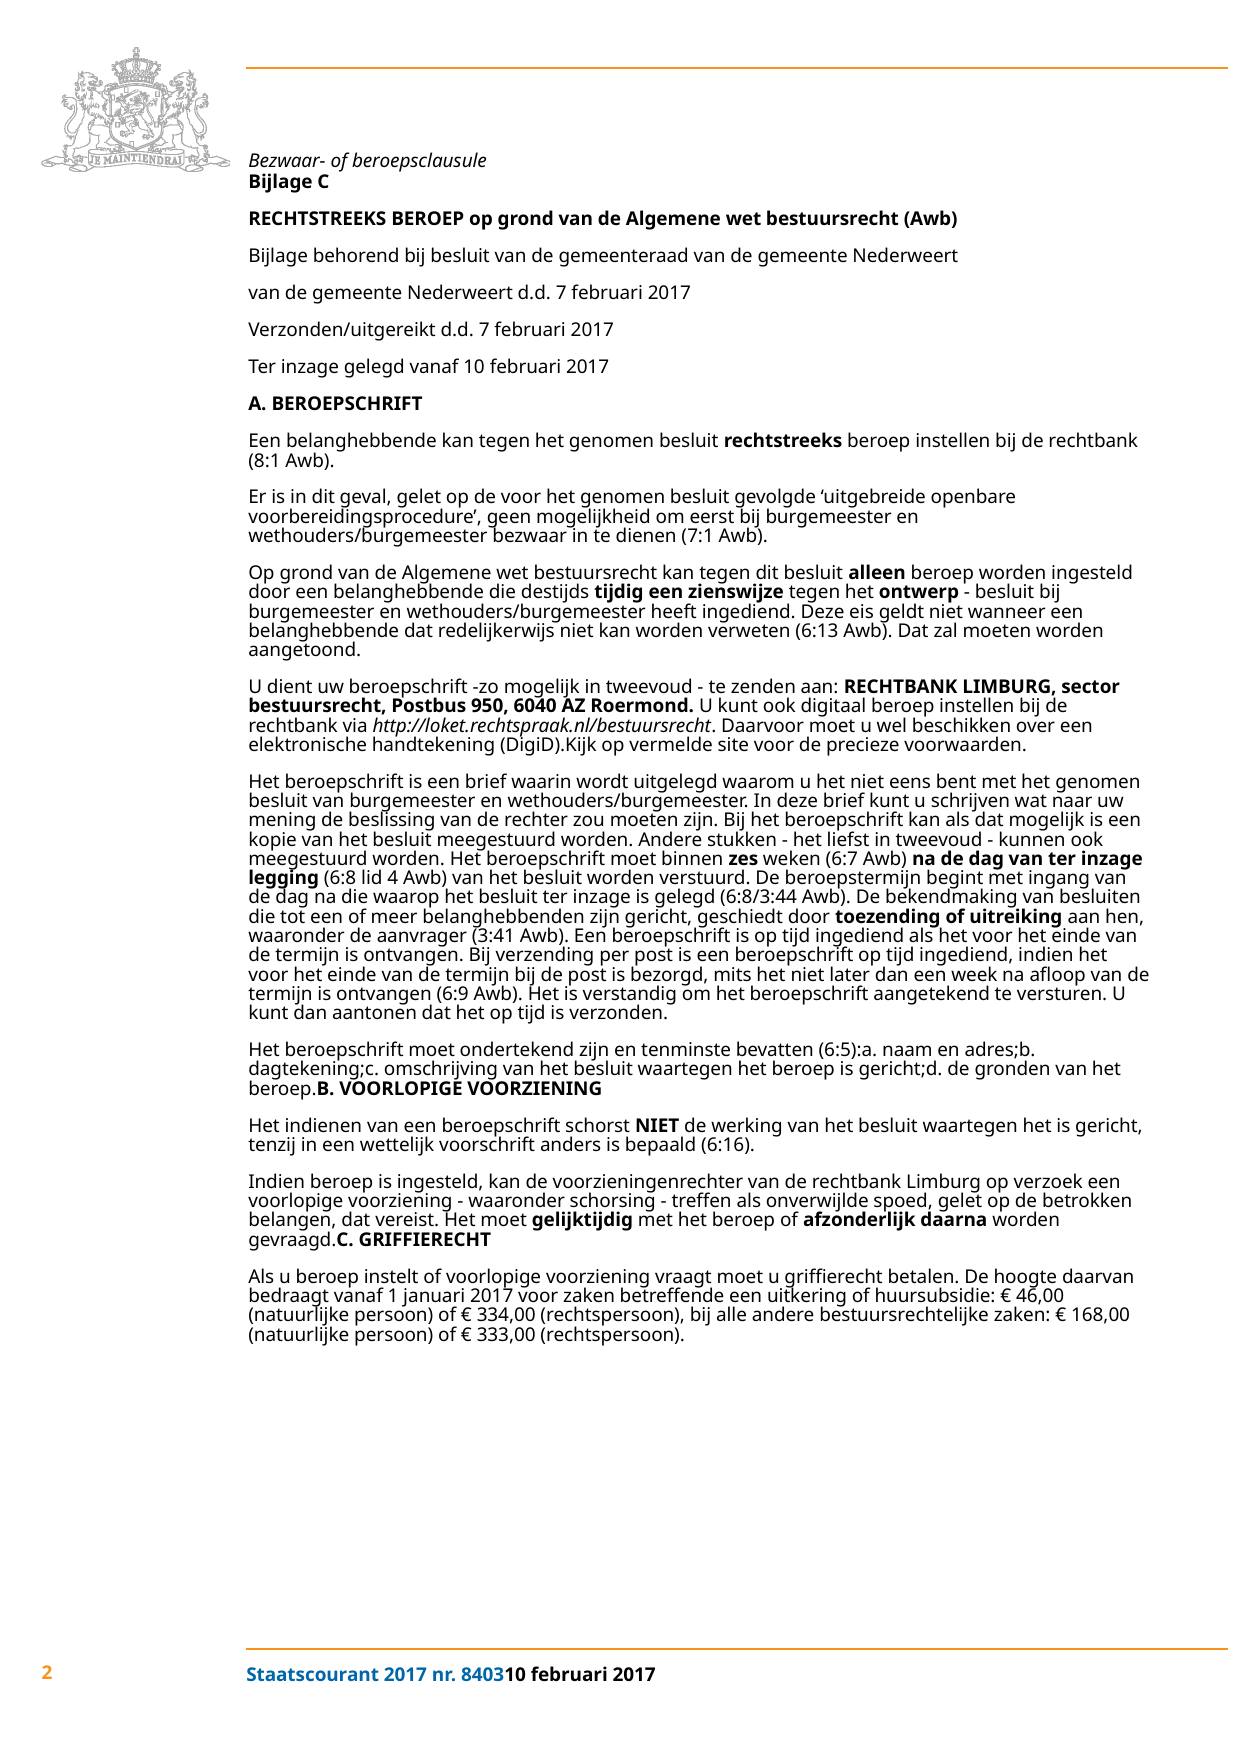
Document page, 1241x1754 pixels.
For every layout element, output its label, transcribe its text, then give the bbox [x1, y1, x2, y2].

text Als u beroep instelt of voorlopige voorziening vraagt moet u griffierecht betalen. De hoogte daarvan bedraagt vanaf 1 januari 2017 voor zaken betreffende een uitkering of huursubsidie: € 46,00 (natuurlijke persoon) of € 334,00 (rechtspersoon), bij alle andere bestuursrechtelijke zaken: € 168,00 (natuurlijke persoon) of € 333,00 (rechtspersoon). [248, 1268, 1152, 1345]
picture [41, 47, 231, 172]
text Indien beroep is ingesteld, kan de voorzieningenrechter van de rechtbank Limburg op verzoek een voorlopige voorziening - waaronder schorsing - treffen als onverwijlde spoed, gelet op de betrokken belangen, dat vereist. Het moet gelijktijdig met het beroep of afzonderlijk daarna worden gevraagd.C. GRIFFIERECHT [248, 1173, 1152, 1250]
text van de gemeente Nederweert d.d. 7 februari 2017 [248, 284, 1152, 304]
text Bijlage C [248, 173, 1152, 193]
text Er is in dit geval, gelet op de voor het genomen besluit gevolgde ‘uitgebreide openbare voorbereidingsprocedure’, geen mogelijkheid om eerst bij burgemeester en wethouders/burgemeester bezwaar in te dienen (7:1 Awb). [248, 488, 1152, 546]
text U dient uw beroepschrift -zo mogelijk in tweevoud - te zenden aan: RECHTBANK LIMBURG, sector bestuursrecht, Postbus 950, 6040 AZ Roermond. U kunt ook digitaal beroep instellen bij de rechtbank via http://loket.rechtspraak.nl/bestuursrecht. Daarvoor moet u wel beschikken over een elektronische handtekening (DigiD).Kijk op vermelde site voor de precieze voorwaarden. [248, 678, 1152, 755]
text Het beroepschrift is een brief waarin wordt uitgelegd waarom u het niet eens bent met het genomen besluit van burgemeester en wethouders/burgemeester. In deze brief kunt u schrijven wat naar uw mening de beslissing van de rechter zou moeten zijn. Bij het beroepschrift kan als dat mogelijk is een kopie van het besluit meegestuurd worden. Andere stukken - het liefst in tweevoud - kunnen ook meegestuurd worden. Het beroepschrift moet binnen zes weken (6:7 Awb) na de dag van ter inzage legging (6:8 lid 4 Awb) van het besluit worden verstuurd. De beroepstermijn begint met ingang van de dag na die waarop het besluit ter inzage is gelegd (6:8/3:44 Awb). De bekendmaking van besluiten die tot een of meer belanghebbenden zijn gericht, geschiedt door toezending of uitreiking aan hen, waaronder de aanvrager (3:41 Awb). Een beroepschrift is op tijd ingediend als het voor het einde van de termijn is ontvangen. Bij verzending per post is een beroepschrift op tijd ingediend, indien het voor het einde van de termijn bij de post is bezorgd, mits het niet later dan een week na afloop van de termijn is ontvangen (6:9 Awb). Het is verstandig om het beroepschrift aangetekend te versturen. U kunt dan aantonen dat het op tijd is verzonden. [248, 773, 1152, 1023]
text Verzonden/uitgereikt d.d. 7 februari 2017 [248, 321, 1152, 341]
text Het beroepschrift moet ondertekend zijn en tenminste bevatten (6:5):a. naam en adres;b. dagtekening;c. omschrijving van het besluit waartegen het beroep is gericht;d. de gronden van het beroep.B. VOORLOPIGE VOORZIENING [248, 1041, 1152, 1099]
text A. BEROEPSCHRIFT [248, 395, 1152, 414]
text Het indienen van een beroepschrift schorst NIET de werking van het besluit waartegen het is gericht, tenzij in een wettelijk voorschrift anders is bepaald (6:16). [248, 1117, 1152, 1155]
text Een belanghebbende kan tegen het genomen besluit rechtstreeks beroep instellen bij de rechtbank (8:1 Awb). [248, 432, 1152, 471]
text Bezwaar- of beroepsclausule [248, 148, 1152, 173]
text RECHTSTREEKS BEROEP op grond van de Algemene wet bestuursrecht (Awb) [248, 210, 1152, 230]
text Bijlage behorend bij besluit van de gemeenteraad van de gemeente Nederweert [248, 247, 1152, 267]
text Op grond van de Algemene wet bestuursrecht kan tegen dit besluit alleen beroep worden ingesteld door een belanghebbende die destijds tijdig een zienswijze tegen het ontwerp - besluit bij burgemeester en wethouders/burgemeester heeft ingediend. Deze eis geldt niet wanneer een belanghebbende dat redelijkerwijs niet kan worden verweten (6:13 Awb). Dat zal moeten worden aangetoond. [248, 564, 1152, 660]
text Ter inzage gelegd vanaf 10 februari 2017 [248, 358, 1152, 378]
